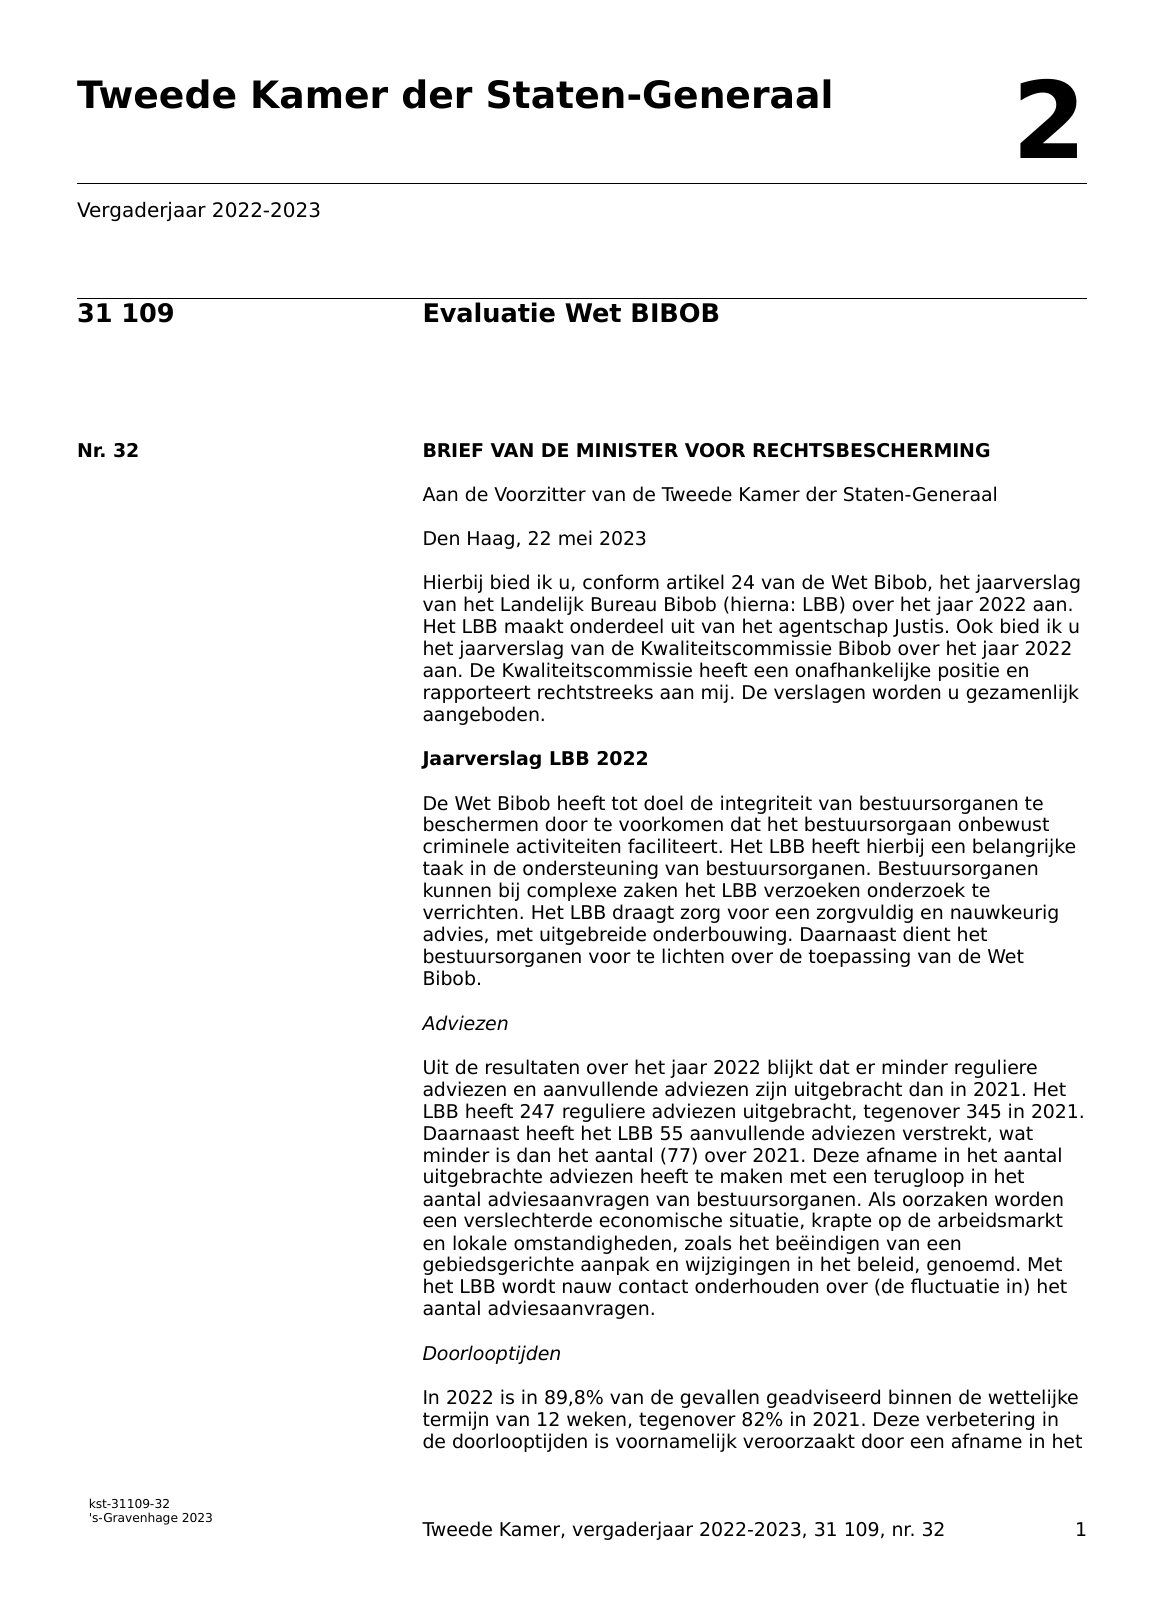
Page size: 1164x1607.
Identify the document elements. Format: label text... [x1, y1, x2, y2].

text Uit de resultaten over het jaar 2022 blijkt dat er minder reguliere adviezen en aanvullende adviezen zijn uitgebracht dan in 2021. Het LBB heeft 247 reguliere adviezen uitgebracht, tegenover 345 in 2021. Daarnaast heeft het LBB 55 aanvullende adviezen verstrekt, wat minder is dan het aantal (77) over 2021. Deze afname in het aantal uitgebrachte adviezen heeft te maken met een terugloop in het aantal adviesaanvragen van bestuursorganen. Als oorzaken worden een verslechterde economische situatie, krapte op de arbeidsmarkt en lokale omstandigheden, zoals het beëindigen van een gebiedsgerichte aanpak en wijzigingen in het beleid, genoemd. Met het LBB wordt nauw contact onderhouden over (de fluctuatie in) het aantal adviesaanvragen. [422, 1057, 1087, 1320]
table_header Tweede Kamer der Staten-Generaal [77, 59, 886, 183]
subtitle 31 109 Evaluatie Wet BIBOB [77, 299, 1087, 329]
subtitle Adviezen [422, 1012, 1087, 1034]
text De Wet Bibob heeft tot doel de integriteit van bestuursorganen te beschermen door te voorkomen dat het bestuursorgaan onbewust criminele activiteiten faciliteert. Het LBB heeft hierbij een belangrijke taak in de ondersteuning van bestuursorganen. Bestuursorganen kunnen bij complexe zaken het LBB verzoeken onderzoek te verrichten. Het LBB draagt zorg voor een zorgvuldig en nauwkeurig advies, met uitgebreide onderbouwing. Daarnaast dient het bestuursorganen voor te lichten over de toepassing van de Wet Bibob. [422, 792, 1087, 990]
subtitle Nr. 32 BRIEF VAN DE MINISTER VOOR RECHTSBESCHERMING [77, 440, 1087, 462]
text 's-Gravenhage 2023 [88, 1511, 323, 1525]
text In 2022 is in 89,8% van de gevallen geadviseerd binnen de wettelijke termijn van 12 weken, tegenover 82% in 2021. Deze verbetering in de doorlooptijden is voornamelijk veroorzaakt door een afname in het [422, 1387, 1087, 1453]
text Aan de Voorzitter van de Tweede Kamer der Staten-Generaal [422, 484, 1087, 506]
table_header 2 [886, 59, 1087, 183]
text Hierbij bied ik u, conform artikel 24 van de Wet Bibob, het jaarverslag van het Landelijk Bureau Bibob (hierna: LBB) over het jaar 2022 aan. Het LBB maakt onderdeel uit van het agentschap Justis. Ook bied ik u het jaarverslag van de Kwaliteitscommissie Bibob over het jaar 2022 aan. De Kwaliteitscommissie heeft een onafhankelijke positie en rapporteert rechtstreeks aan mij. De verslagen worden u gezamenlijk aangeboden. [422, 572, 1087, 726]
text Den Haag, 22 mei 2023 [422, 528, 1087, 550]
table_cell Vergaderjaar 2022-2023 [77, 184, 1087, 298]
subtitle Doorlooptijden [422, 1342, 1087, 1364]
subtitle Jaarverslag LBB 2022 [422, 748, 1087, 770]
text kst-31109-32 [88, 1497, 323, 1511]
